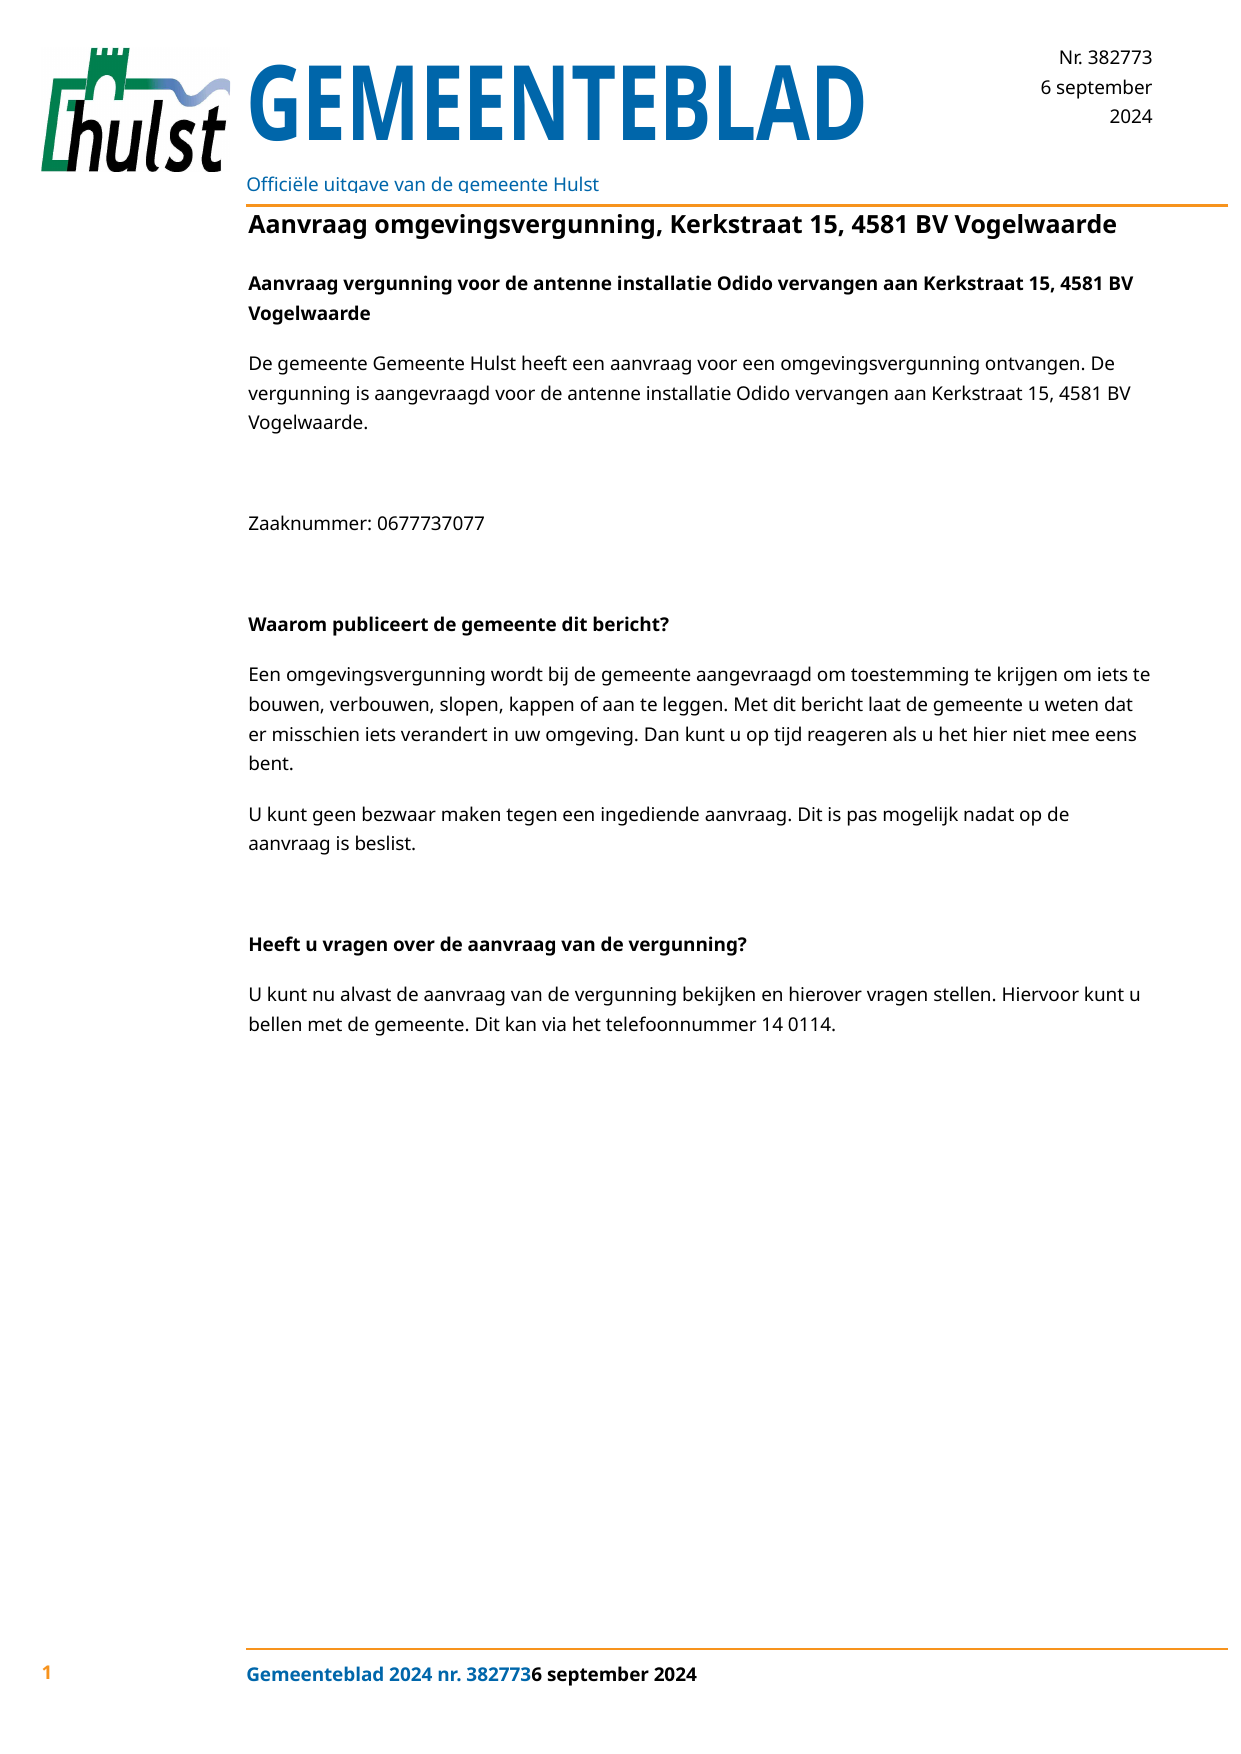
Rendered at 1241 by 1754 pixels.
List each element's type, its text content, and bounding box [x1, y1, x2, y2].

text Waarom publiceert de gemeente dit bericht? [248, 611, 1152, 637]
text Aanvraag omgevingsvergunning, Kerkstraat 15, 4581 BV Vogelwaarde [248, 207, 1152, 241]
text De gemeente Gemeente Hulst heeft een aanvraag voor een omgevingsvergunning ontvangen. De vergunning is aangevraagd voor de antenne installatie Odido vervangen aan Kerkstraat 15, 4581 BV Vogelwaarde. [248, 350, 1152, 435]
text U kunt nu alvast de aanvraag van de vergunning bekijken en hierover vragen stellen. Hiervoor kunt u bellen met de gemeente. Dit kan via het telefoonnummer 14 0114. [248, 982, 1152, 1037]
text Zaaknummer: 0677737077 [248, 510, 1152, 536]
text Een omgevingsvergunning wordt bij de gemeente aangevraagd om toestemming te krijgen om iets te bouwen, verbouwen, slopen, kappen of aan te leggen. Met dit bericht laat de gemeente u weten dat er misschien iets verandert in uw omgeving. Dan kunt u op tijd reageren als u het hier niet mee eens bent. [248, 662, 1152, 776]
text Heeft u vragen over de aanvraag van de vergunning? [248, 931, 1152, 957]
text U kunt geen bezwaar maken tegen een ingediende aanvraag. Dit is pas mogelijk nadat op de aanvraag is beslist. [248, 801, 1152, 856]
picture [41, 47, 231, 172]
text Aanvraag vergunning voor de antenne installatie Odido vervangen aan Kerkstraat 15, 4581 BV Vogelwaarde [248, 270, 1152, 326]
